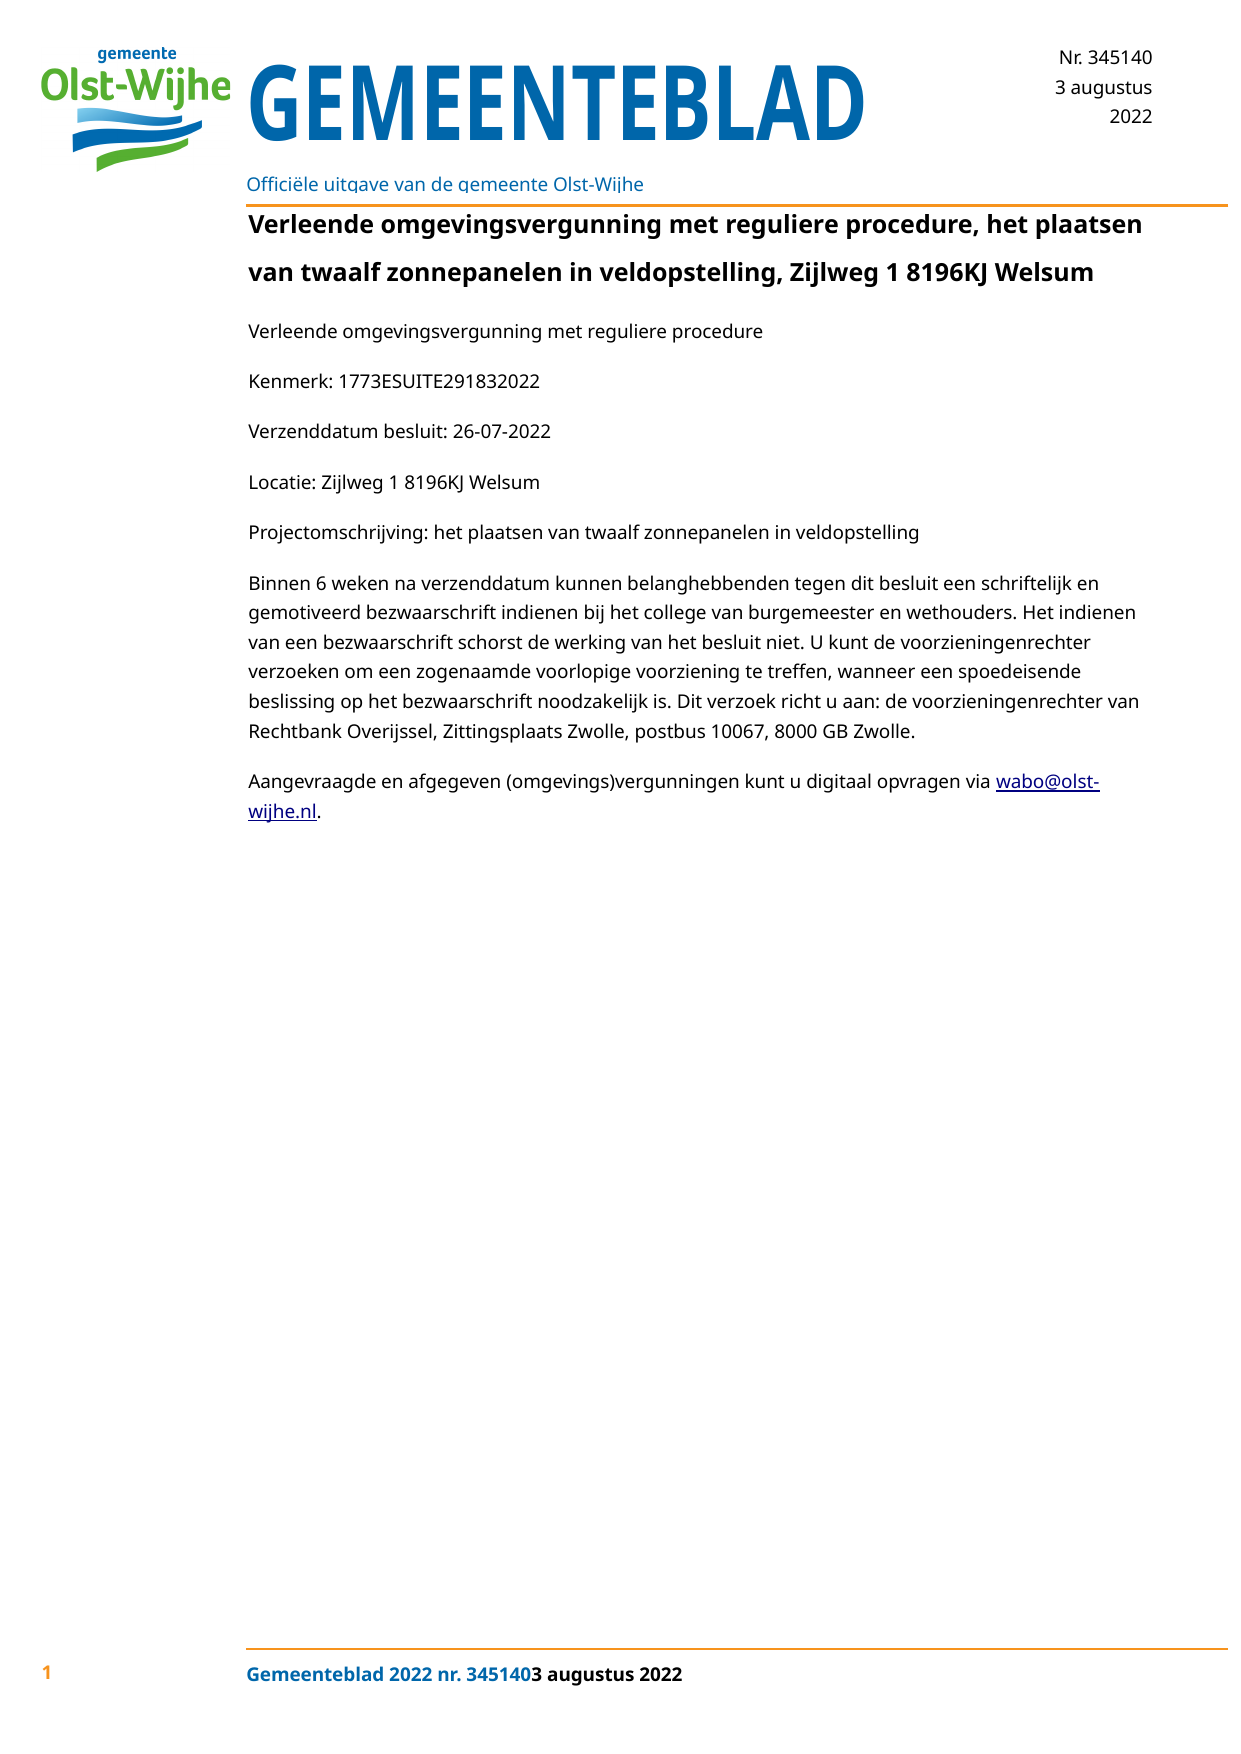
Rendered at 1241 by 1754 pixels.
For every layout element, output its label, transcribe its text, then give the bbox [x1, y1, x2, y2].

picture [41, 47, 231, 172]
text Verzenddatum besluit: 26-07-2022 [248, 419, 1152, 444]
text Binnen 6 weken na verzenddatum kunnen belanghebbenden tegen dit besluit een schriftelijk en gemotiveerd bezwaarschrift indienen bij het college van burgemeester en wethouders. Het indienen van een bezwaarschrift schorst de werking van het besluit niet. U kunt de voorzieningenrechter verzoeken om een zogenaamde voorlopige voorziening te treffen, wanneer een spoedeisende beslissing op het bezwaarschrift noodzakelijk is. Dit verzoek richt u aan: de voorzieningenrechter van Rechtbank Overijssel, Zittingsplaats Zwolle, postbus 10067, 8000 GB Zwolle. [248, 570, 1152, 744]
text Aangevraagde en afgegeven (omgevings)vergunningen kunt u digitaal opvragen via wabo@olst-wijhe.nl. [248, 768, 1152, 824]
text Kenmerk: 1773ESUITE291832022 [248, 368, 1152, 394]
text Locatie: Zijlweg 1 8196KJ Welsum [248, 469, 1152, 495]
text Verleende omgevingsvergunning met reguliere procedure [248, 318, 1152, 344]
text Verleende omgevingsvergunning met reguliere procedure, het plaatsen van twaalf zonnepanelen in veldopstelling, Zijlweg 1 8196KJ Welsum [248, 207, 1152, 288]
text Projectomschrijving: het plaatsen van twaalf zonnepanelen in veldopstelling [248, 519, 1152, 545]
